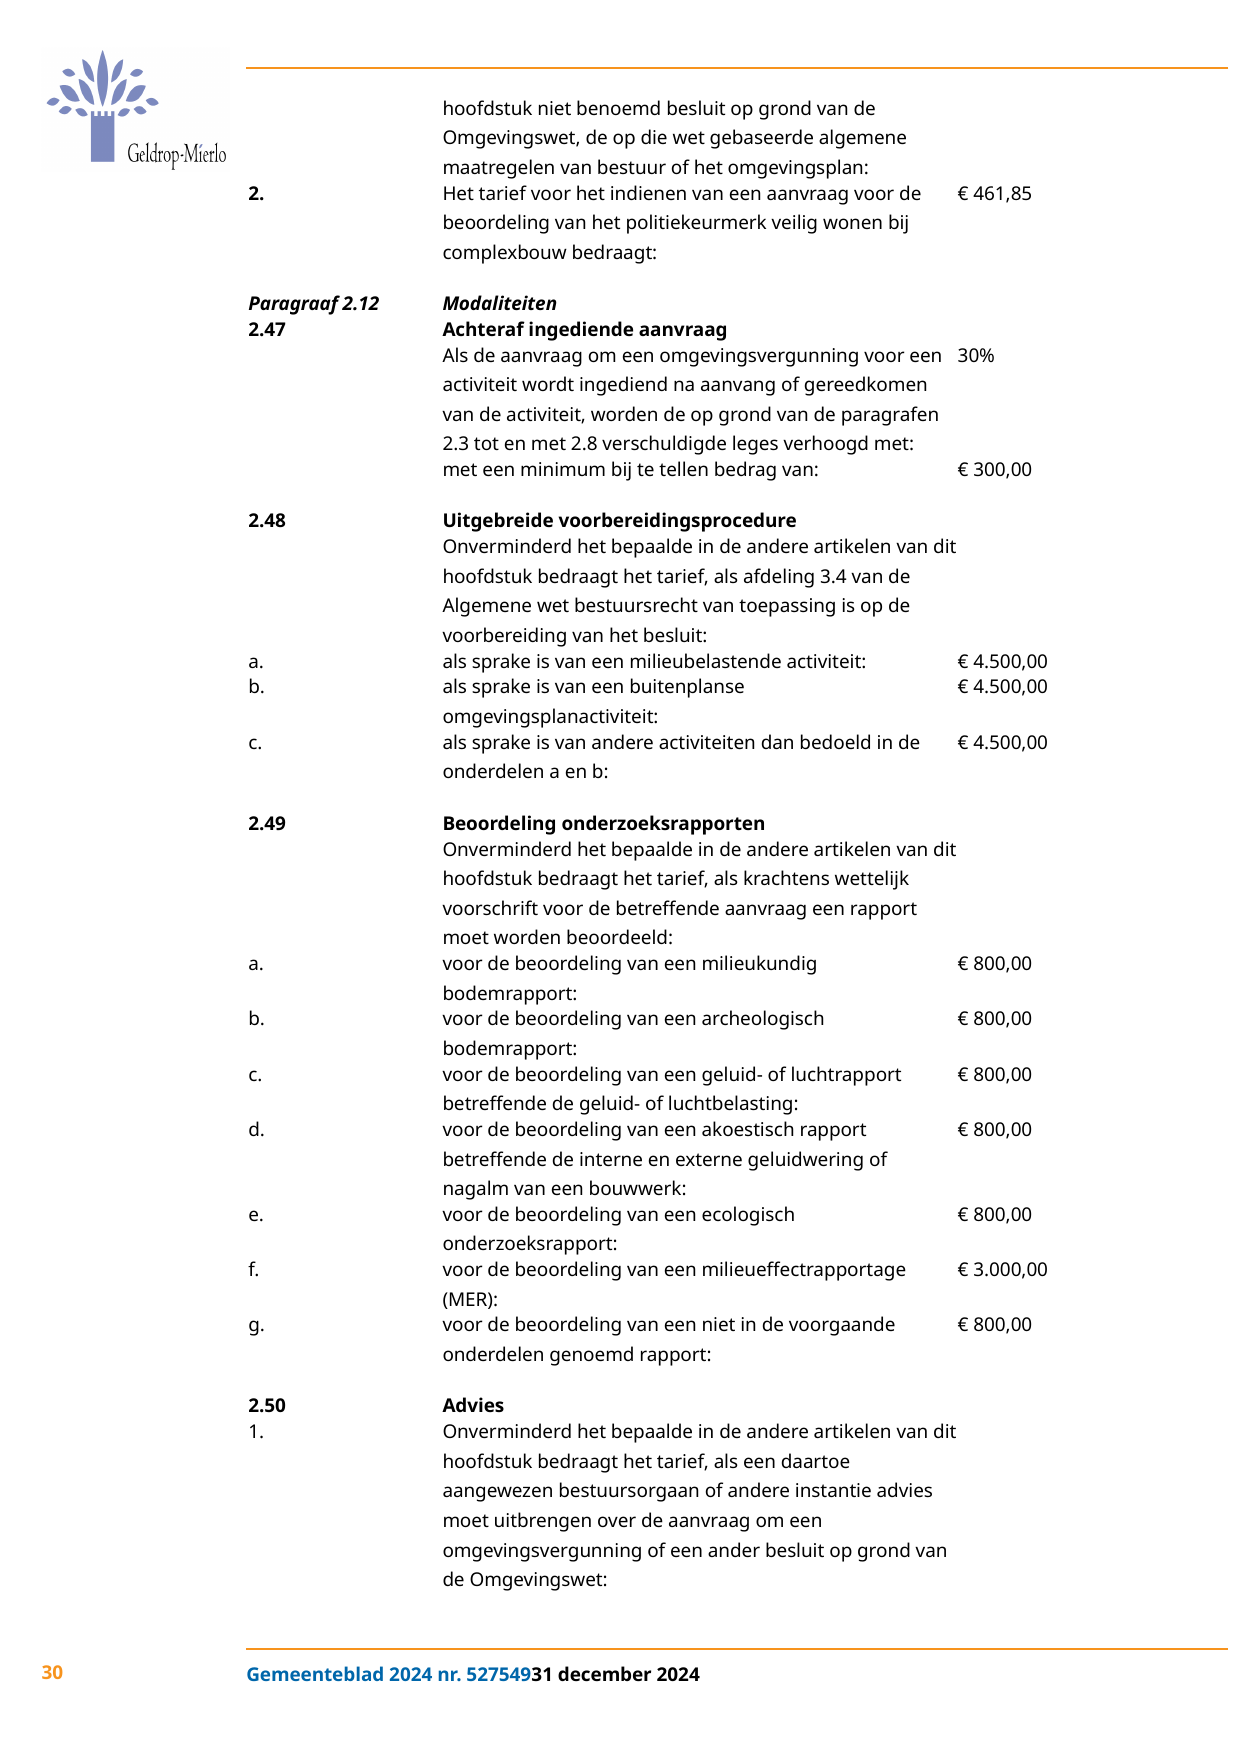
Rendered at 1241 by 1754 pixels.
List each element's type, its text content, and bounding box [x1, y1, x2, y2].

table_cell c. [248, 729, 442, 784]
table_cell [442, 784, 957, 810]
table_cell [958, 1393, 1152, 1418]
table_cell Het tarief voor het indienen van een aanvraag voor de beoordeling van het politiekeurmerk veilig wonen bij complexbouw bedraagt: [442, 180, 957, 264]
table_cell € 800,00 [958, 950, 1152, 1006]
table_cell [442, 482, 957, 508]
table_cell 2.48 [248, 508, 442, 533]
table_cell [248, 534, 442, 648]
table_cell d. [248, 1116, 442, 1201]
table_cell [958, 265, 1152, 290]
table_cell € 4.500,00 [958, 729, 1152, 784]
table_cell € 4.500,00 [958, 674, 1152, 729]
table_cell [248, 836, 442, 950]
table_cell hoofdstuk niet benoemd besluit op grond van de Omgevingswet, de op die wet gebaseerde algemene maatregelen van bestuur of het omgevingsplan: [442, 95, 957, 180]
table_cell [958, 810, 1152, 836]
table_cell € 800,00 [958, 1061, 1152, 1116]
table_cell a. [248, 950, 442, 1006]
table_cell voor de beoordeling van een niet in de voorgaande onderdelen genoemd rapport: [442, 1312, 957, 1367]
table_cell € 461,85 [958, 180, 1152, 264]
table_cell 1. [248, 1419, 442, 1592]
table_cell Onverminderd het bepaalde in de andere artikelen van dit hoofdstuk bedraagt het tarief, als een daartoe aangewezen bestuursorgaan of andere instantie advies moet uitbrengen over de aanvraag om een omgevingsvergunning of een ander besluit op grond van de Omgevingswet: [442, 1419, 957, 1592]
table_cell Achteraf ingediende aanvraag [442, 316, 957, 342]
table_cell [958, 784, 1152, 810]
table_cell met een minimum bij te tellen bedrag van: [442, 456, 957, 482]
picture [41, 47, 231, 172]
table_cell Uitgebreide voorbereidingsprocedure [442, 508, 957, 533]
table_cell [442, 265, 957, 290]
table_cell [248, 1367, 442, 1393]
table_cell [958, 1419, 1152, 1592]
table_cell [958, 482, 1152, 508]
table_cell c. [248, 1061, 442, 1116]
table_cell g. [248, 1312, 442, 1367]
table_cell € 300,00 [958, 456, 1152, 482]
table_cell Onverminderd het bepaalde in de andere artikelen van dit hoofdstuk bedraagt het tarief, als krachtens wettelijk voorschrift voor de betreffende aanvraag een rapport moet worden beoordeeld: [442, 836, 957, 950]
table_cell voor de beoordeling van een milieukundig bodemrapport: [442, 950, 957, 1006]
table_cell € 800,00 [958, 1312, 1152, 1367]
table_cell [958, 95, 1152, 180]
table_cell Beoordeling onderzoeksrapporten [442, 810, 957, 836]
table_cell € 800,00 [958, 1116, 1152, 1201]
table_cell € 3.000,00 [958, 1256, 1152, 1312]
table_cell b. [248, 1006, 442, 1061]
table_cell [958, 534, 1152, 648]
table_cell [958, 836, 1152, 950]
table_cell als sprake is van een milieubelastende activiteit: [442, 648, 957, 674]
table_cell voor de beoordeling van een ecologisch onderzoeksrapport: [442, 1201, 957, 1256]
table_cell b. [248, 674, 442, 729]
table_cell als sprake is van andere activiteiten dan bedoeld in de onderdelen a en b: [442, 729, 957, 784]
table_cell [248, 482, 442, 508]
table_cell voor de beoordeling van een akoestisch rapport betreffende de interne en externe geluidwering of nagalm van een bouwwerk: [442, 1116, 957, 1201]
table_cell [958, 508, 1152, 533]
table_cell [958, 316, 1152, 342]
table_cell Als de aanvraag om een omgevingsvergunning voor een activiteit wordt ingediend na aanvang of gereedkomen van de activiteit, worden de op grond van de paragrafen 2.3 tot en met 2.8 verschuldigde leges verhoogd met: [442, 342, 957, 456]
table_cell [248, 784, 442, 810]
table_cell € 800,00 [958, 1006, 1152, 1061]
table_cell Modaliteiten [442, 290, 957, 316]
table_cell [958, 1367, 1152, 1393]
table_cell [248, 342, 442, 456]
table_cell a. [248, 648, 442, 674]
table_cell [248, 456, 442, 482]
table_cell 2. [248, 180, 442, 264]
table_cell 30% [958, 342, 1152, 456]
table_cell 2.50 [248, 1393, 442, 1418]
table_cell 2.49 [248, 810, 442, 836]
table_cell 2.47 [248, 316, 442, 342]
table_cell [248, 95, 442, 180]
table_cell voor de beoordeling van een milieueffectrapportage (MER): [442, 1256, 957, 1312]
table_cell € 4.500,00 [958, 648, 1152, 674]
table_cell € 800,00 [958, 1201, 1152, 1256]
table_cell voor de beoordeling van een geluid- of luchtrapport betreffende de geluid- of luchtbelasting: [442, 1061, 957, 1116]
table_cell f. [248, 1256, 442, 1312]
table_cell Paragraaf 2.12 [248, 290, 442, 316]
table_cell Onverminderd het bepaalde in de andere artikelen van dit hoofdstuk bedraagt het tarief, als afdeling 3.4 van de Algemene wet bestuursrecht van toepassing is op de voorbereiding van het besluit: [442, 534, 957, 648]
table_cell [958, 290, 1152, 316]
table_cell e. [248, 1201, 442, 1256]
table_cell [248, 265, 442, 290]
table_cell als sprake is van een buitenplanse omgevingsplanactiviteit: [442, 674, 957, 729]
table_cell voor de beoordeling van een archeologisch bodemrapport: [442, 1006, 957, 1061]
table_cell Advies [442, 1393, 957, 1418]
table_cell [442, 1367, 957, 1393]
